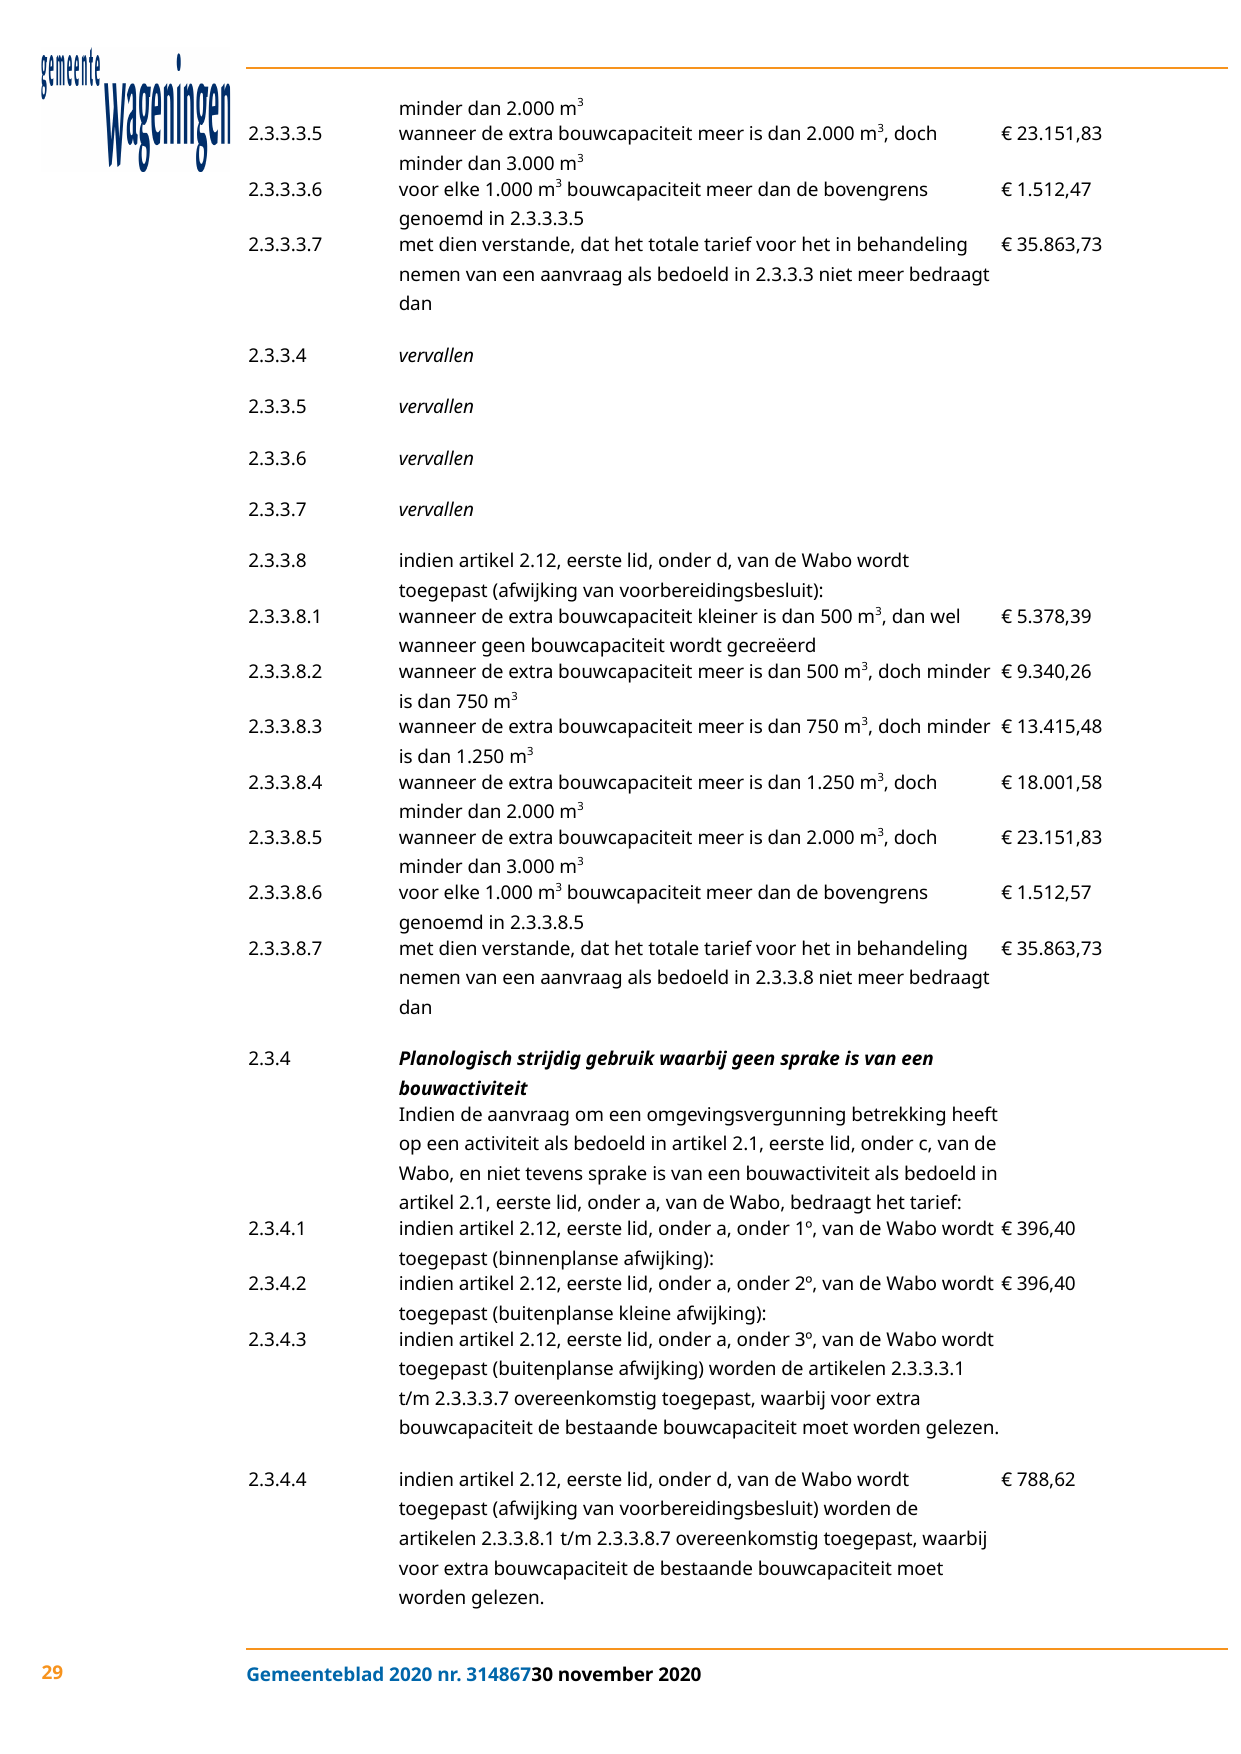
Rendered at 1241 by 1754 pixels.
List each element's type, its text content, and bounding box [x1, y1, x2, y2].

table_cell [1001, 522, 1152, 548]
table_cell € 23.151,83 [1001, 121, 1152, 176]
table_cell 2.3.3.7 [248, 496, 398, 522]
table_cell € 35.863,73 [1001, 231, 1152, 316]
table_cell [248, 522, 398, 548]
table_cell wanneer de extra bouwcapaciteit meer is dan 2.000 m3, doch minder dan 3.000 m3 [399, 824, 1001, 879]
table_cell [1001, 368, 1152, 393]
table_cell 2.3.4 [248, 1045, 398, 1101]
table_cell 2.3.3.5 [248, 393, 398, 419]
table_cell vervallen [399, 496, 1001, 522]
table_cell 2.3.3.4 [248, 342, 398, 367]
table_cell [399, 1440, 1001, 1466]
table_cell 2.3.3.8.3 [248, 714, 398, 769]
table_cell [1001, 393, 1152, 419]
table_cell Planologisch strijdig gebruik waarbij geen sprake is van een bouwactiviteit [399, 1045, 1001, 1101]
table_cell € 9.340,26 [1001, 658, 1152, 713]
table_cell € 23.151,83 [1001, 824, 1152, 879]
table_cell voor elke 1.000 m3 bouwcapaciteit meer dan de bovengrens genoemd in 2.3.3.3.5 [399, 176, 1001, 231]
table_cell 2.3.4.1 [248, 1215, 398, 1271]
table_cell € 35.863,73 [1001, 935, 1152, 1020]
table_cell [399, 522, 1001, 548]
table_cell vervallen [399, 342, 1001, 367]
table_cell [1001, 470, 1152, 496]
table_cell met dien verstande, dat het totale tarief voor het in behandeling nemen van een aanvraag als bedoeld in 2.3.3.8 niet meer bedraagt dan [399, 935, 1001, 1020]
table_cell € 396,40 [1001, 1215, 1152, 1271]
table_cell € 1.512,57 [1001, 880, 1152, 935]
table_cell wanneer de extra bouwcapaciteit meer is dan 2.000 m3, doch minder dan 3.000 m3 [399, 121, 1001, 176]
table_cell [1001, 548, 1152, 603]
table_cell [1001, 95, 1152, 121]
table_cell 2.3.3.8.6 [248, 880, 398, 935]
table_cell indien artikel 2.12, eerste lid, onder d, van de Wabo wordt toegepast (afwijking van voorbereidingsbesluit): [399, 548, 1001, 603]
table_cell 2.3.3.8 [248, 548, 398, 603]
table_cell wanneer de extra bouwcapaciteit kleiner is dan 500 m3, dan wel wanneer geen bouwcapaciteit wordt gecreëerd [399, 603, 1001, 658]
table_cell indien artikel 2.12, eerste lid, onder a, onder 3º, van de Wabo wordt toegepast (buitenplanse afwijking) worden de artikelen 2.3.3.3.1 t/m 2.3.3.3.7 overeenkomstig toegepast, waarbij voor extra bouwcapaciteit de bestaande bouwcapaciteit moet worden gelezen. [399, 1326, 1001, 1440]
table_cell 2.3.4.3 [248, 1326, 398, 1440]
table_cell indien artikel 2.12, eerste lid, onder d, van de Wabo wordt toegepast (afwijking van voorbereidingsbesluit) worden de artikelen 2.3.3.8.1 t/m 2.3.3.8.7 overeenkomstig toegepast, waarbij voor extra bouwcapaciteit de bestaande bouwcapaciteit moet worden gelezen. [399, 1466, 1001, 1610]
table_cell [1001, 496, 1152, 522]
table_cell voor elke 1.000 m3 bouwcapaciteit meer dan de bovengrens genoemd in 2.3.3.8.5 [399, 880, 1001, 935]
table_cell vervallen [399, 445, 1001, 470]
table_cell indien artikel 2.12, eerste lid, onder a, onder 1º, van de Wabo wordt toegepast (binnenplanse afwijking): [399, 1215, 1001, 1271]
table_cell wanneer de extra bouwcapaciteit meer is dan 500 m3, doch minder is dan 750 m3 [399, 658, 1001, 713]
table_cell wanneer de extra bouwcapaciteit meer is dan 1.250 m3, doch minder dan 2.000 m3 [399, 769, 1001, 824]
table_cell 2.3.3.8.7 [248, 935, 398, 1020]
table_cell [399, 1020, 1001, 1045]
table_cell [1001, 1101, 1152, 1215]
table_cell [399, 470, 1001, 496]
table_cell 2.3.3.8.2 [248, 658, 398, 713]
table_cell [248, 419, 398, 445]
table_cell [1001, 342, 1152, 367]
table_cell € 5.378,39 [1001, 603, 1152, 658]
table_cell [1001, 1440, 1152, 1466]
table_cell [248, 316, 398, 342]
table_cell [1001, 316, 1152, 342]
table_cell 2.3.3.8.1 [248, 603, 398, 658]
table_cell [1001, 445, 1152, 470]
table_cell indien artikel 2.12, eerste lid, onder a, onder 2º, van de Wabo wordt toegepast (buitenplanse kleine afwijking): [399, 1271, 1001, 1326]
table_cell € 18.001,58 [1001, 769, 1152, 824]
table_cell wanneer de extra bouwcapaciteit meer is dan 750 m3, doch minder is dan 1.250 m3 [399, 714, 1001, 769]
table_cell [248, 368, 398, 393]
table_cell € 1.512,47 [1001, 176, 1152, 231]
table_cell vervallen [399, 393, 1001, 419]
table_cell 2.3.4.4 [248, 1466, 398, 1610]
table_cell [399, 316, 1001, 342]
table_cell € 788,62 [1001, 1466, 1152, 1610]
table_cell [399, 368, 1001, 393]
table_cell 2.3.3.8.5 [248, 824, 398, 879]
table_cell [248, 1440, 398, 1466]
table_cell [1001, 1326, 1152, 1440]
table_cell [1001, 419, 1152, 445]
table_cell € 13.415,48 [1001, 714, 1152, 769]
table_cell € 396,40 [1001, 1271, 1152, 1326]
table_cell 2.3.3.3.7 [248, 231, 398, 316]
table_cell [399, 419, 1001, 445]
table_cell [248, 1101, 398, 1215]
table_cell minder dan 2.000 m3 [399, 95, 1001, 121]
table_cell [1001, 1045, 1152, 1101]
table_cell [248, 470, 398, 496]
picture [41, 47, 231, 172]
table_cell 2.3.3.3.6 [248, 176, 398, 231]
table_cell 2.3.3.3.5 [248, 121, 398, 176]
table_cell Indien de aanvraag om een omgevingsvergunning betrekking heeft op een activiteit als bedoeld in artikel 2.1, eerste lid, onder c, van de Wabo, en niet tevens sprake is van een bouwactiviteit als bedoeld in artikel 2.1, eerste lid, onder a, van de Wabo, bedraagt het tarief: [399, 1101, 1001, 1215]
table_cell [248, 95, 398, 121]
table_cell [248, 1020, 398, 1045]
table_cell met dien verstande, dat het totale tarief voor het in behandeling nemen van een aanvraag als bedoeld in 2.3.3.3 niet meer bedraagt dan [399, 231, 1001, 316]
table_cell 2.3.3.8.4 [248, 769, 398, 824]
table_cell 2.3.3.6 [248, 445, 398, 470]
table_cell [1001, 1020, 1152, 1045]
table_cell 2.3.4.2 [248, 1271, 398, 1326]
